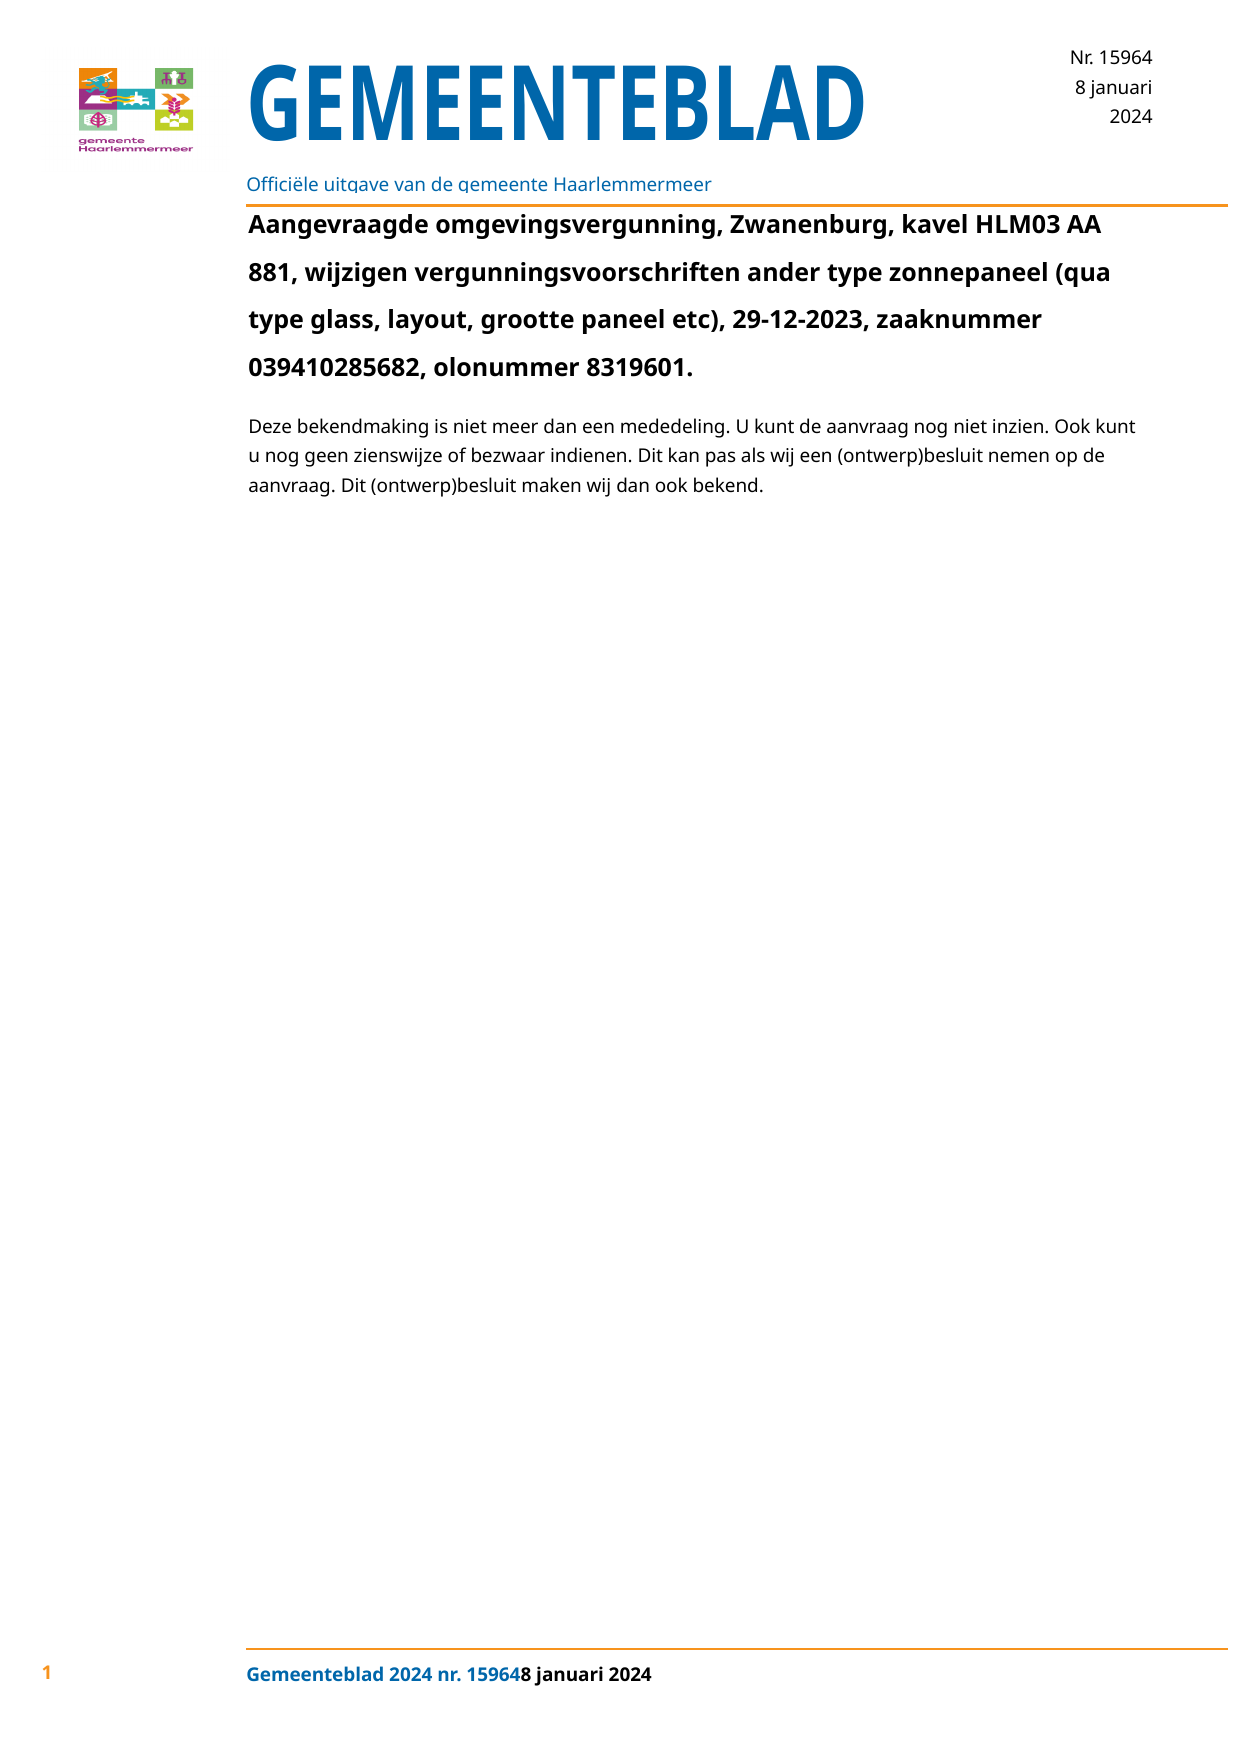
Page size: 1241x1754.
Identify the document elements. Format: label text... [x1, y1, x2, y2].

text Deze bekendmaking is niet meer dan een mededeling. U kunt de aanvraag nog niet inzien. Ook kunt u nog geen zienswijze of bezwaar indienen. Dit kan pas als wij een (ontwerp)besluit nemen op de aanvraag. Dit (ontwerp)besluit maken wij dan ook bekend. [248, 413, 1152, 498]
text Aangevraagde omgevingsvergunning, Zwanenburg, kavel HLM03 AA 881, wijzigen vergunningsvoorschriften ander type zonnepaneel (qua type glass, layout, grootte paneel etc), 29-12-2023, zaaknummer 039410285682, olonummer 8319601. [248, 207, 1152, 384]
picture [41, 47, 231, 172]
